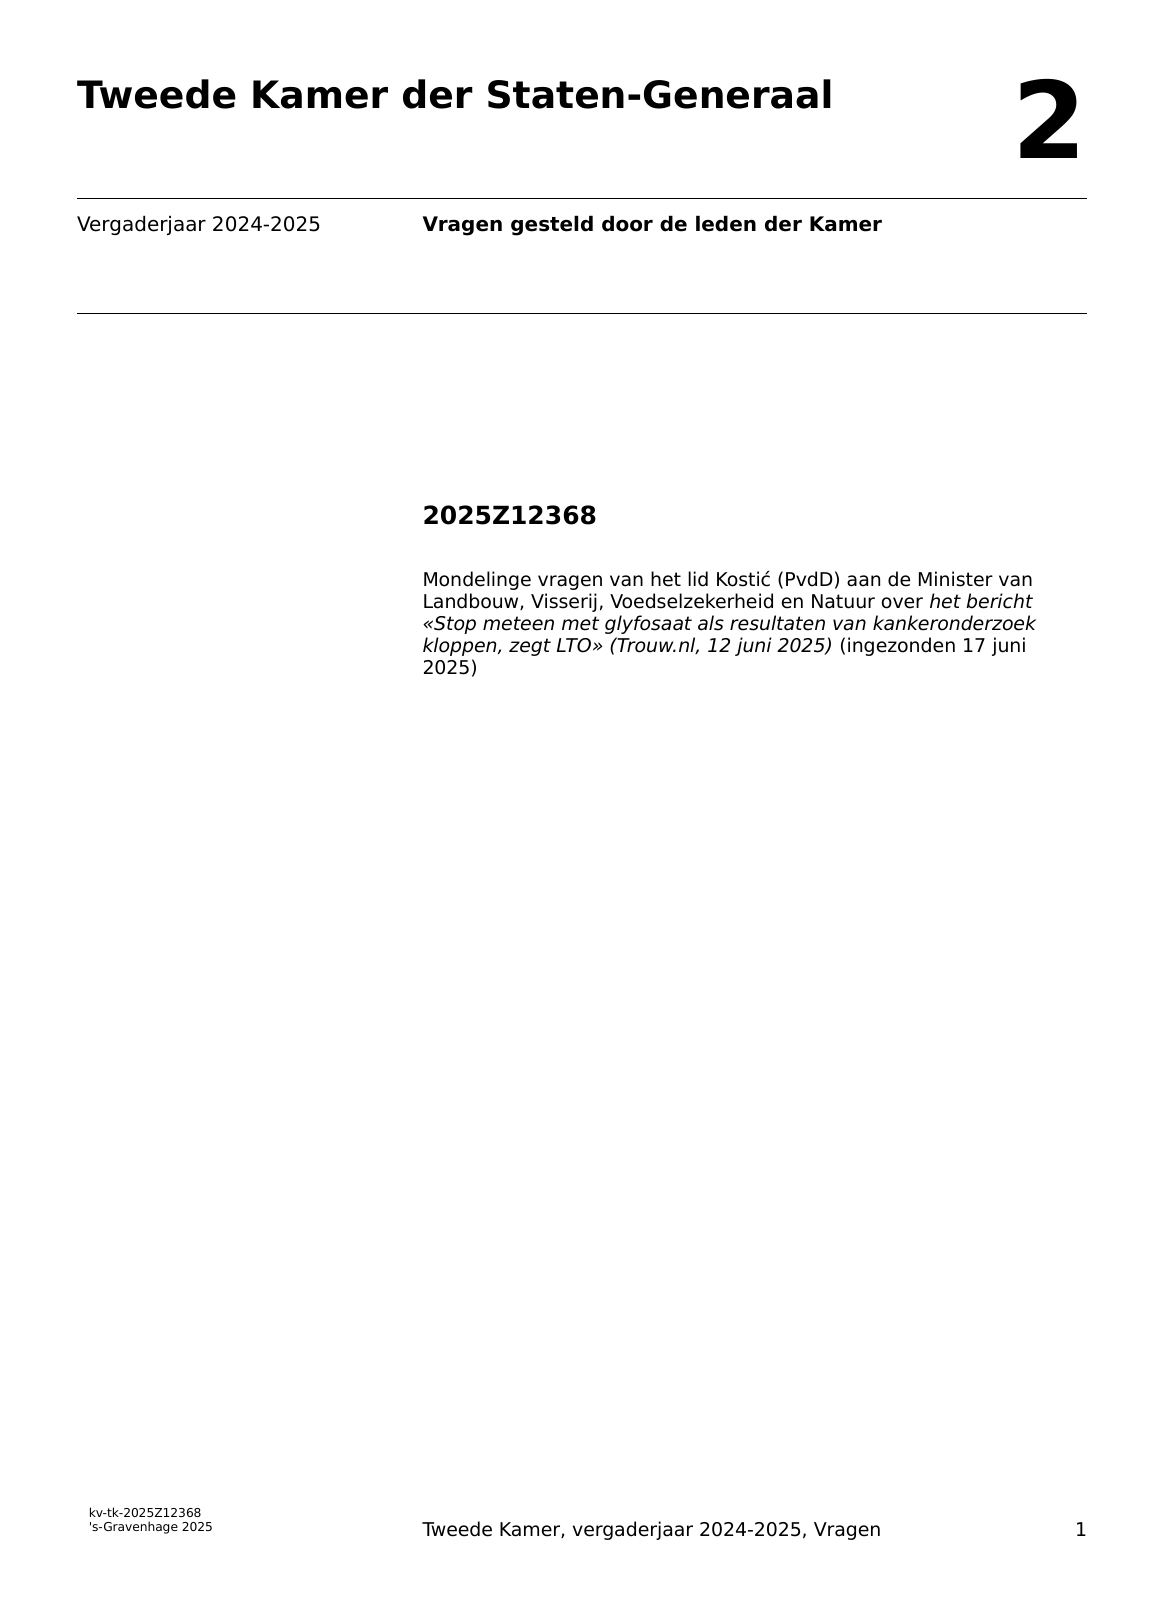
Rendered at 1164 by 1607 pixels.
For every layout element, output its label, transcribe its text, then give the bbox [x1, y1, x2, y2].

table_header Tweede Kamer der Staten-Generaal [77, 59, 886, 198]
text kv-tk-2025Z12368 [88, 1506, 323, 1520]
table_cell Vergaderjaar 2024-2025 [77, 199, 422, 313]
text 's-Gravenhage 2025 [88, 1520, 323, 1534]
table_cell Vragen gesteld door de leden der Kamer [422, 199, 1087, 313]
text Mondelinge vragen van het lid Kostić (PvdD) aan de Minister van Landbouw, Visserij, Voedselzekerheid en Natuur over het bericht «Stop meteen met glyfosaat als resultaten van kankeronderzoek kloppen, zegt LTO» (Trouw.nl, 12 juni 2025) (ingezonden 17 juni 2025) [422, 569, 1087, 679]
text 2025Z12368 [422, 501, 1087, 531]
table_header 2 [886, 59, 1087, 198]
